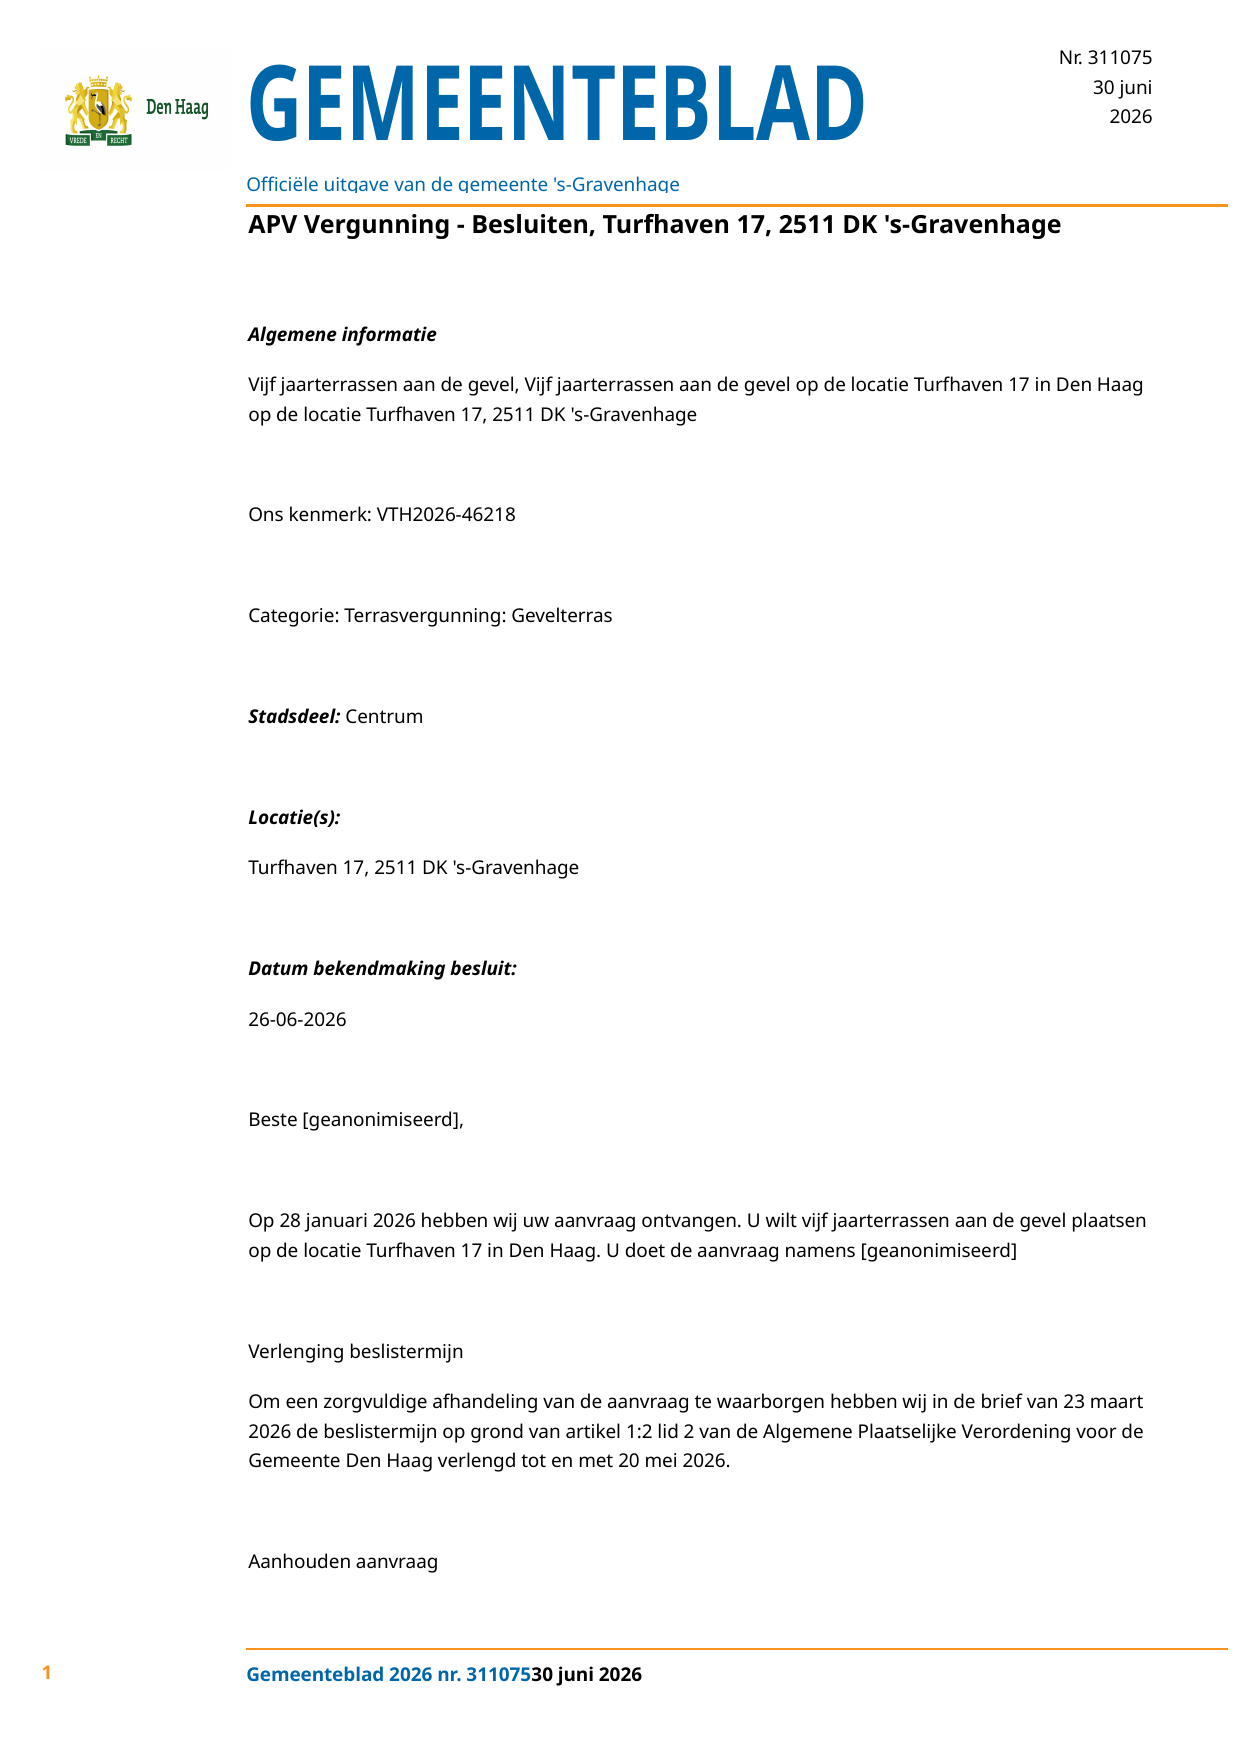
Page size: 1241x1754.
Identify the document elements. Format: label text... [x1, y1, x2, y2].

text Verlenging beslistermijn [248, 1338, 1152, 1363]
text Algemene informatie [248, 321, 1152, 346]
text Categorie: Terrasvergunning: Gevelterras [248, 602, 1152, 628]
text Datum bekendmaking besluit: [248, 955, 1152, 981]
text Aanhouden aanvraag [248, 1548, 1152, 1574]
text Om een zorgvuldige afhandeling van de aanvraag te waarborgen hebben wij in de brief van 23 maart 2026 de beslistermijn op grond van artikel 1:2 lid 2 van de Algemene Plaatselijke Verordening voor de Gemeente Den Haag verlengd tot en met 20 mei 2026. [248, 1388, 1152, 1473]
text 26-06-2026 [248, 1006, 1152, 1031]
picture [41, 47, 231, 172]
text Turfhaven 17, 2511 DK 's-Gravenhage [248, 854, 1152, 880]
text Vijf jaarterrassen aan de gevel, Vijf jaarterrassen aan de gevel op de locatie Turfhaven 17 in Den Haag op de locatie Turfhaven 17, 2511 DK 's-Gravenhage [248, 371, 1152, 426]
text Beste [geanonimiseerd], [248, 1107, 1152, 1132]
text APV Vergunning - Besluiten, Turfhaven 17, 2511 DK 's-Gravenhage [248, 207, 1152, 241]
text Op 28 januari 2026 hebben wij uw aanvraag ontvangen. U wilt vijf jaarterrassen aan de gevel plaatsen op de locatie Turfhaven 17 in Den Haag. U doet de aanvraag namens [geanonimiseerd] [248, 1207, 1152, 1263]
text Ons kenmerk: VTH2026-46218 [248, 502, 1152, 527]
text Stadsdeel: Centrum [248, 703, 1152, 729]
text Locatie(s): [248, 804, 1152, 830]
